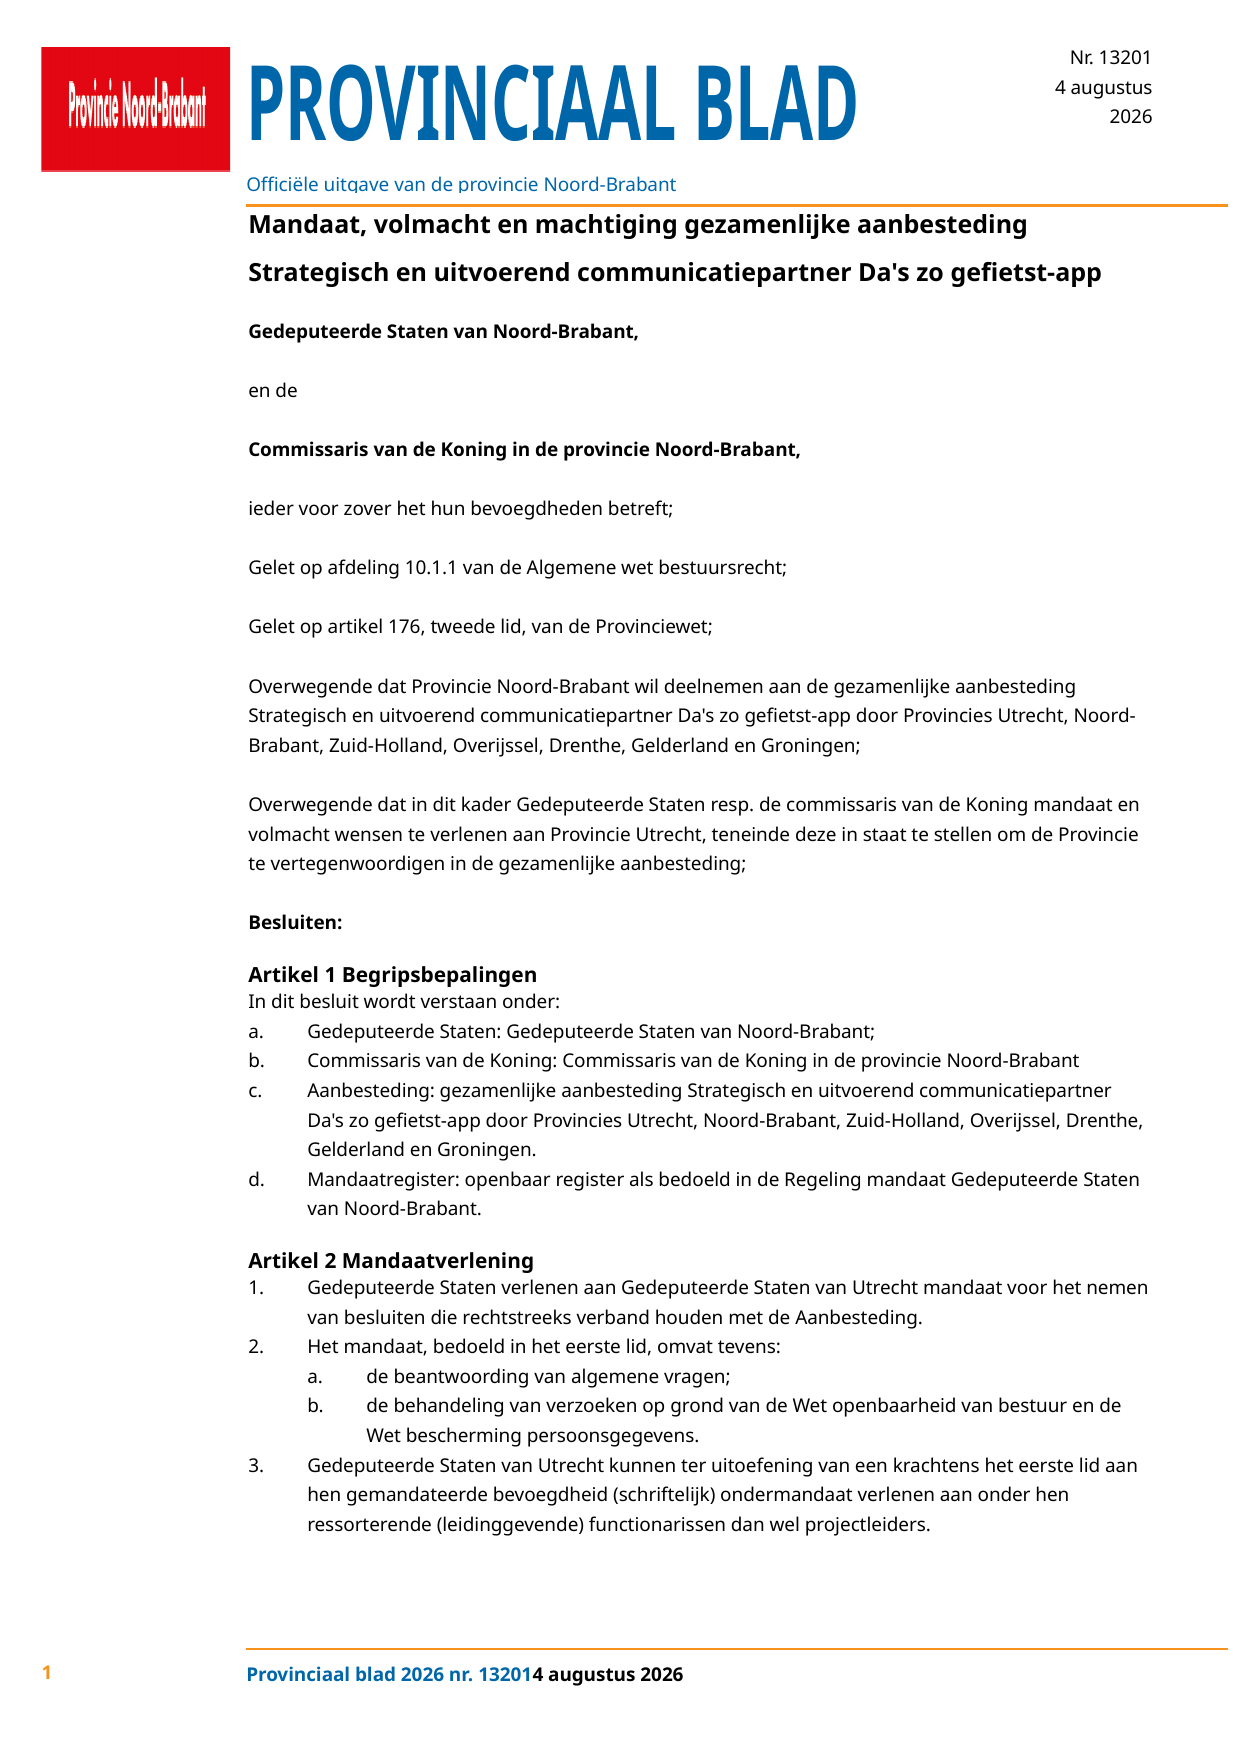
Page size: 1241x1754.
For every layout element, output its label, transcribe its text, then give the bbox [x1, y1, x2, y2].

text ieder voor zover het hun bevoegdheden betreft; [248, 495, 1152, 521]
text In dit besluit wordt verstaan onder: [248, 988, 1152, 1014]
text Commissaris van de Koning in de provincie Noord-Brabant, [248, 436, 1152, 462]
picture [41, 47, 231, 172]
list Aanbesteding: gezamenlijke aanbesteding Strategisch en uitvoerend communicatiepartner Da's zo gefietst-app door Provincies Utrecht, Noord-Brabant, Zuid-Holland, Overijssel, Drenthe, Gelderland en Groningen. [248, 1077, 1152, 1162]
list Gedeputeerde Staten van Utrecht kunnen ter uitoefening van een krachtens het eerste lid aan hen gemandateerde bevoegdheid (schriftelijk) ondermandaat verlenen aan onder hen ressorterende (leidinggevende) functionarissen dan wel projectleiders. [248, 1452, 1152, 1537]
list de beantwoording van algemene vragen; [307, 1363, 1152, 1389]
text Gelet op artikel 176, tweede lid, van de Provinciewet; [248, 614, 1152, 639]
text Artikel 1 Begripsbepalingen [248, 960, 1152, 988]
text Overwegende dat in dit kader Gedeputeerde Staten resp. de commissaris van de Koning mandaat en volmacht wensen te verlenen aan Provincie Utrecht, teneinde deze in staat te stellen om de Provincie te vertegenwoordigen in de gezamenlijke aanbesteding; [248, 791, 1152, 876]
list Commissaris van de Koning: Commissaris van de Koning in de provincie Noord-Brabant [248, 1048, 1152, 1073]
list de behandeling van verzoeken op grond van de Wet openbaarheid van bestuur en de Wet bescherming persoonsgegevens. [307, 1393, 1152, 1448]
text Artikel 2 Mandaatverlening [248, 1246, 1152, 1274]
text en de [248, 377, 1152, 403]
text Besluiten: [248, 909, 1152, 935]
list Gedeputeerde Staten: Gedeputeerde Staten van Noord-Brabant; [248, 1018, 1152, 1044]
text Mandaat, volmacht en machtiging gezamenlijke aanbesteding Strategisch en uitvoerend communicatiepartner Da's zo gefietst-app [248, 207, 1152, 288]
text Gedeputeerde Staten van Noord-Brabant, [248, 318, 1152, 344]
list Gedeputeerde Staten verlenen aan Gedeputeerde Staten van Utrecht mandaat voor het nemen van besluiten die rechtstreeks verband houden met de Aanbesteding. [248, 1274, 1152, 1330]
list Mandaatregister: openbaar register als bedoeld in de Regeling mandaat Gedeputeerde Staten van Noord-Brabant. [248, 1166, 1152, 1221]
text Overwegende dat Provincie Noord-Brabant wil deelnemen aan de gezamenlijke aanbesteding Strategisch en uitvoerend communicatiepartner Da's zo gefietst-app door Provincies Utrecht, Noord-Brabant, Zuid-Holland, Overijssel, Drenthe, Gelderland en Groningen; [248, 673, 1152, 758]
list Het mandaat, bedoeld in het eerste lid, omvat tevens: [248, 1333, 1152, 1359]
text Gelet op afdeling 10.1.1 van de Algemene wet bestuursrecht; [248, 554, 1152, 580]
